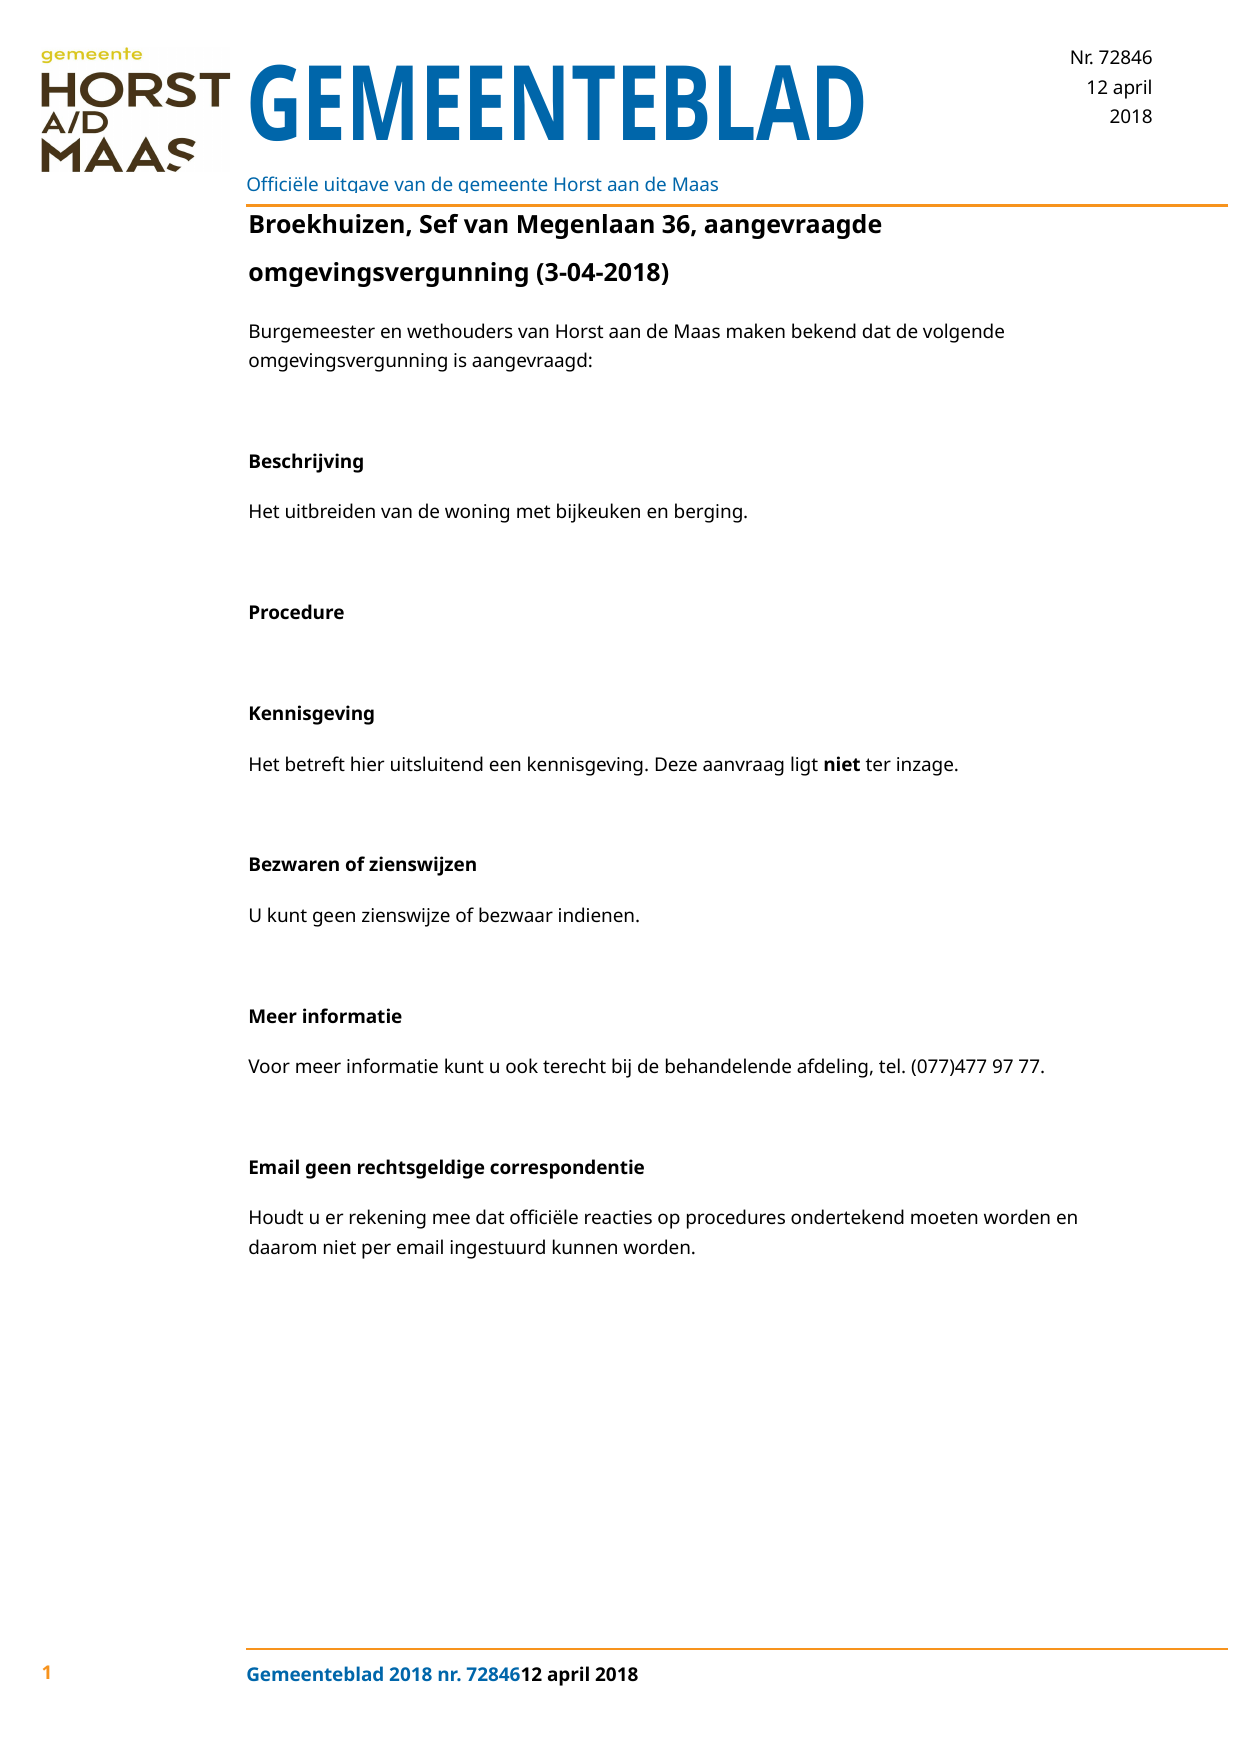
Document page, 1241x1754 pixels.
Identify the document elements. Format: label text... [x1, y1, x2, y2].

text Beschrijving [248, 448, 1152, 474]
text Email geen rechtsgeldige correspondentie [248, 1154, 1152, 1180]
text Meer informatie [248, 1003, 1152, 1029]
text Bezwaren of zienswijzen [248, 852, 1152, 877]
text Broekhuizen, Sef van Megenlaan 36, aangevraagde omgevingsvergunning (3-04-2018) [248, 207, 1152, 288]
text Houdt u er rekening mee dat officiële reacties op procedures ondertekend moeten worden en daarom niet per email ingestuurd kunnen worden. [248, 1204, 1152, 1260]
text Procedure [248, 599, 1152, 625]
text U kunt geen zienswijze of bezwaar indienen. [248, 902, 1152, 928]
text Het uitbreiden van de woning met bijkeuken en berging. [248, 499, 1152, 524]
text Voor meer informatie kunt u ook terecht bij de behandelende afdeling, tel. (077)477 97 77. [248, 1053, 1152, 1079]
text Burgemeester en wethouders van Horst aan de Maas maken bekend dat de volgende omgevingsvergunning is aangevraagd: [248, 318, 1152, 373]
picture [41, 47, 231, 172]
text Het betreft hier uitsluitend een kennisgeving. Deze aanvraag ligt niet ter inzage. [248, 751, 1152, 777]
text Kennisgeving [248, 700, 1152, 726]
